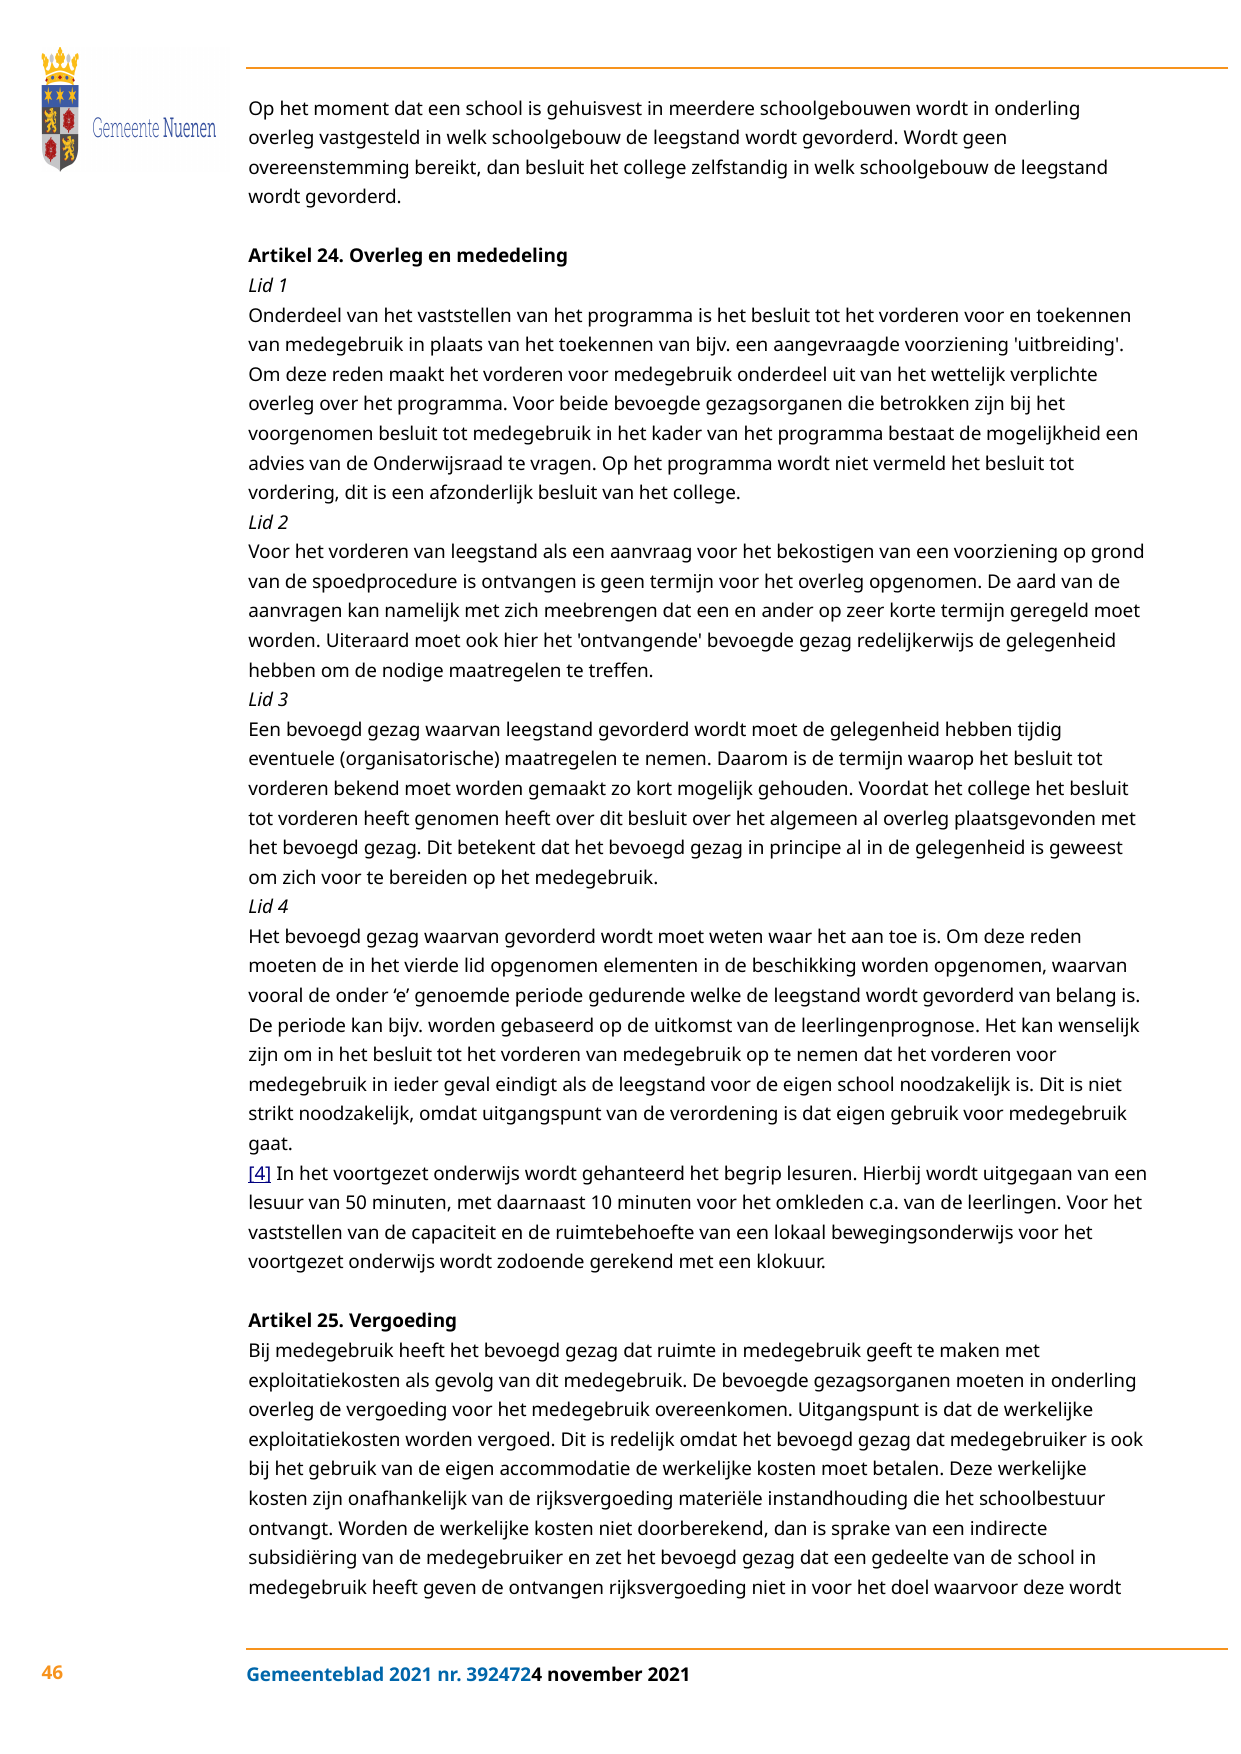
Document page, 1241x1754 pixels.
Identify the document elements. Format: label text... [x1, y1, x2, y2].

text Het bevoegd gezag waarvan gevorderd wordt moet weten waar het aan toe is. Om deze reden moeten de in het vierde lid opgenomen elementen in de beschikking worden opgenomen, waarvan vooral de onder ‘e’ genoemde periode gedurende welke de leegstand wordt gevorderd van belang is. De periode kan bijv. worden gebaseerd op de uitkomst van de leerlingenprognose. Het kan wenselijk zijn om in het besluit tot het vorderen van medegebruik op te nemen dat het vorderen voor medegebruik in ieder geval eindigt als de leegstand voor de eigen school noodzakelijk is. Dit is niet strikt noodzakelijk, omdat uitgangspunt van de verordening is dat eigen gebruik voor medegebruik gaat. [248, 923, 1152, 1156]
text Bij medegebruik heeft het bevoegd gezag dat ruimte in medegebruik geeft te maken met exploitatiekosten als gevolg van dit medegebruik. De bevoegde gezagsorganen moeten in onderling overleg de vergoeding voor het medegebruik overeenkomen. Uitgangspunt is dat de werkelijke exploitatiekosten worden vergoed. Dit is redelijk omdat het bevoegd gezag dat medegebruiker is ook bij het gebruik van de eigen accommodatie de werkelijke kosten moet betalen. Deze werkelijke kosten zijn onafhankelijk van de rijksvergoeding materiële instandhouding die het schoolbestuur ontvangt. Worden de werkelijke kosten niet doorberekend, dan is sprake van een indirecte subsidiëring van de medegebruiker en zet het bevoegd gezag dat een gedeelte van de school in medegebruik heeft geven de ontvangen rijksvergoeding niet in voor het doel waarvoor deze wordt [248, 1337, 1152, 1600]
text Artikel 25. Vergoeding [248, 1308, 1152, 1333]
text Lid 3 [248, 686, 1152, 712]
text Voor het vorderen van leegstand als een aanvraag voor het bekostigen van een voorziening op grond van de spoedprocedure is ontvangen is geen termijn voor het overleg opgenomen. De aard van de aanvragen kan namelijk met zich meebrengen dat een en ander op zeer korte termijn geregeld moet worden. Uiteraard moet ook hier het 'ontvangende' bevoegde gezag redelijkerwijs de gelegenheid hebben om de nodige maatregelen te treffen. [248, 538, 1152, 683]
text Lid 2 [248, 509, 1152, 535]
text Artikel 24. Overleg en mededeling [248, 243, 1152, 268]
picture [41, 47, 231, 172]
text [4] In het voortgezet onderwijs wordt gehanteerd het begrip lesuren. Hierbij wordt uitgegaan van een lesuur van 50 minuten, met daarnaast 10 minuten voor het omkleden c.a. van de leerlingen. Voor het vaststellen van de capaciteit en de ruimtebehoefte van een lokaal bewegingsonderwijs voor het voortgezet onderwijs wordt zodoende gerekend met een klokuur. [248, 1160, 1152, 1274]
text Op het moment dat een school is gehuisvest in meerdere schoolgebouwen wordt in onderling overleg vastgesteld in welk schoolgebouw de leegstand wordt gevorderd. Wordt geen overeenstemming bereikt, dan besluit het college zelfstandig in welk schoolgebouw de leegstand wordt gevorderd. [248, 95, 1152, 209]
text Lid 4 [248, 893, 1152, 919]
text Onderdeel van het vaststellen van het programma is het besluit tot het vorderen voor en toekennen van medegebruik in plaats van het toekennen van bijv. een aangevraagde voorziening 'uitbreiding'. Om deze reden maakt het vorderen voor medegebruik onderdeel uit van het wettelijk verplichte overleg over het programma. Voor beide bevoegde gezagsorganen die betrokken zijn bij het voorgenomen besluit tot medegebruik in het kader van het programma bestaat de mogelijkheid een advies van de Onderwijsraad te vragen. Op het programma wordt niet vermeld het besluit tot vordering, dit is een afzonderlijk besluit van het college. [248, 302, 1152, 505]
text Lid 1 [248, 272, 1152, 298]
text Een bevoegd gezag waarvan leegstand gevorderd wordt moet de gelegenheid hebben tijdig eventuele (organisatorische) maatregelen te nemen. Daarom is de termijn waarop het besluit tot vorderen bekend moet worden gemaakt zo kort mogelijk gehouden. Voordat het college het besluit tot vorderen heeft genomen heeft over dit besluit over het algemeen al overleg plaatsgevonden met het bevoegd gezag. Dit betekent dat het bevoegd gezag in principe al in de gelegenheid is geweest om zich voor te bereiden op het medegebruik. [248, 716, 1152, 890]
